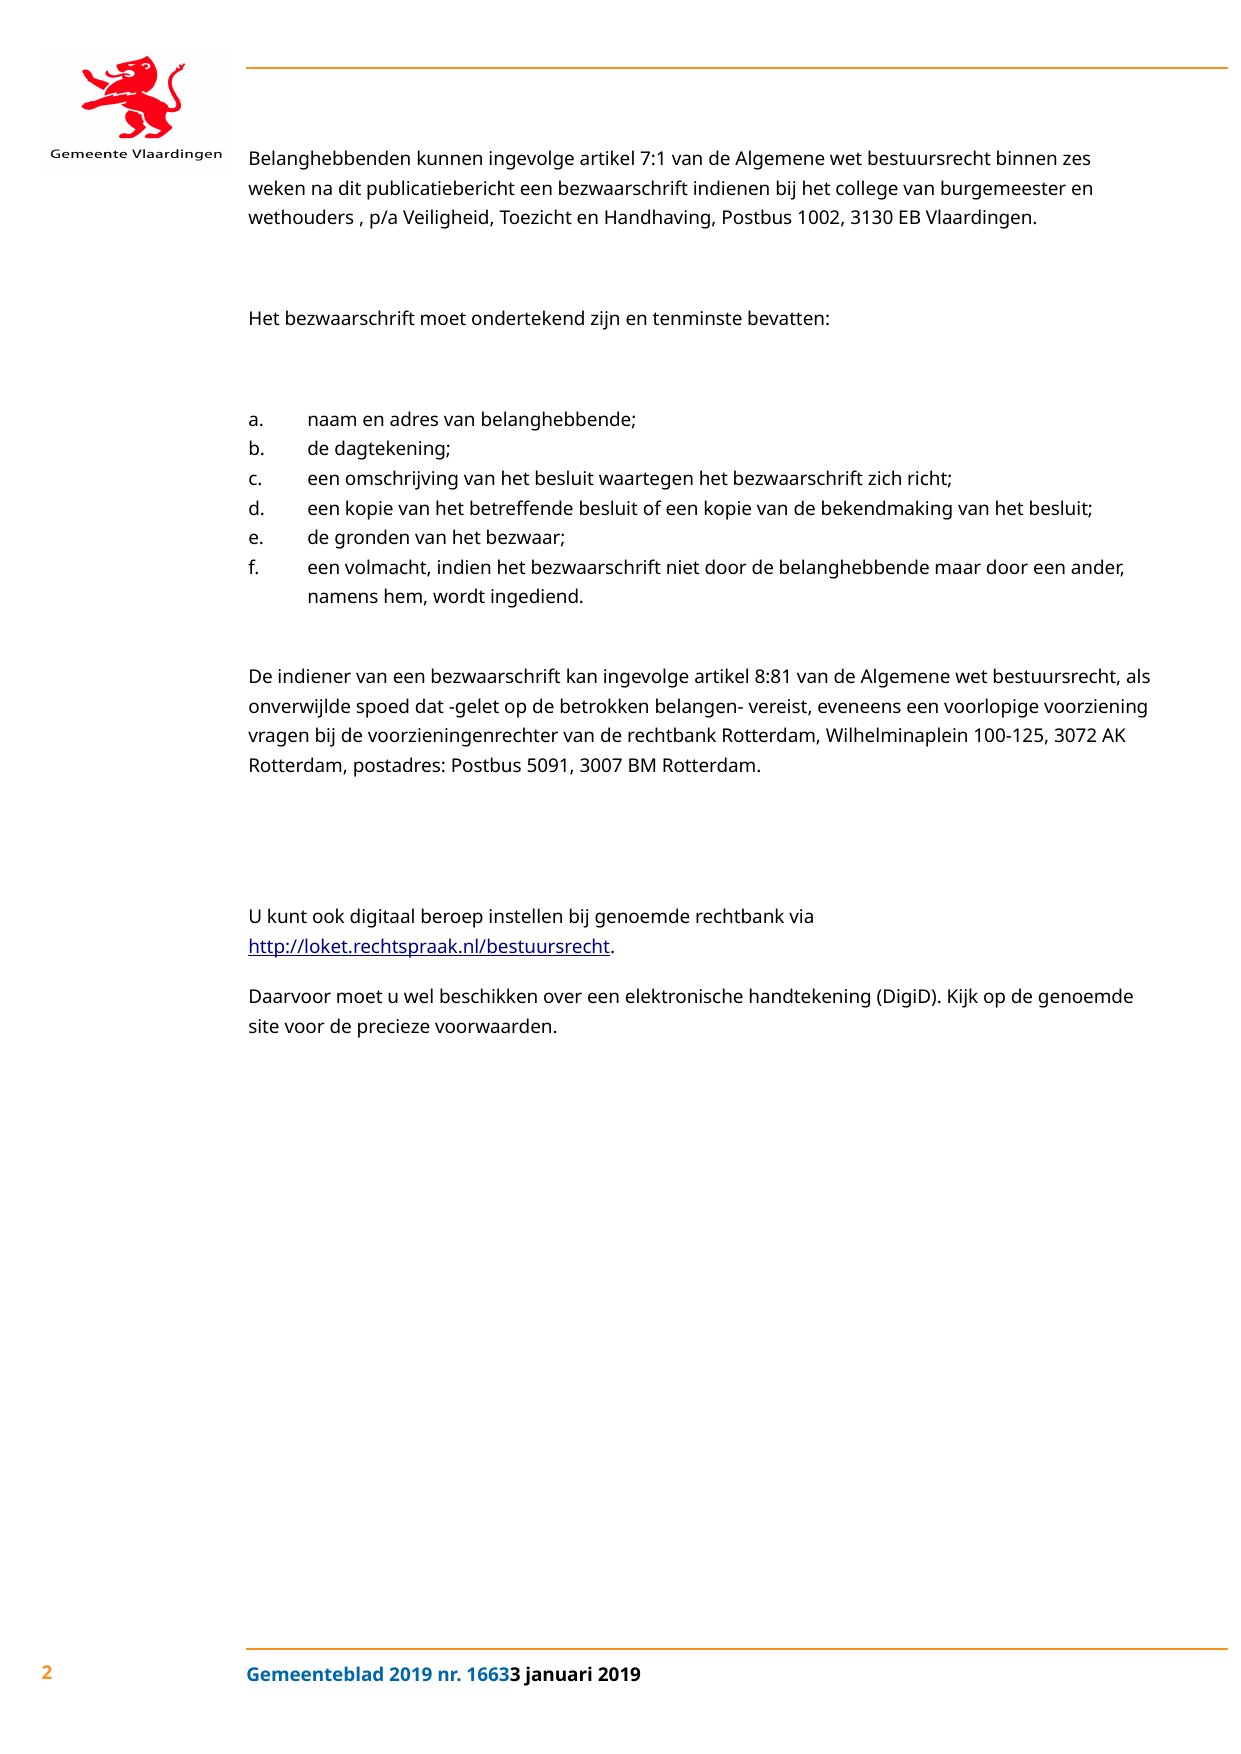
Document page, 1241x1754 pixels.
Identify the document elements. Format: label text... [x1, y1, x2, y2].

list de dagtekening; [248, 436, 1152, 461]
picture [41, 47, 231, 172]
text U kunt ook digitaal beroep instellen bij genoemde rechtbank via http://loket.rechtspraak.nl/bestuursrecht. [248, 903, 1152, 959]
text Het bezwaarschrift moet ondertekend zijn en tenminste bevatten: [248, 305, 1152, 331]
list naam en adres van belanghebbende; [248, 406, 1152, 432]
list een kopie van het betreffende besluit of een kopie van de bekendmaking van het besluit; [248, 495, 1152, 521]
list een omschrijving van het besluit waartegen het bezwaarschrift zich richt; [248, 465, 1152, 491]
list de gronden van het bezwaar; [248, 524, 1152, 550]
text De indiener van een bezwaarschrift kan ingevolge artikel 8:81 van de Algemene wet bestuursrecht, als onverwijlde spoed dat -gelet op de betrokken belangen- vereist, eveneens een voorlopige voorziening vragen bij de voorzieningenrechter van de rechtbank Rotterdam, Wilhelminaplein 100-125, 3072 AK Rotterdam, postadres: Postbus 5091, 3007 BM Rotterdam. [248, 663, 1152, 778]
text Belanghebbenden kunnen ingevolge artikel 7:1 van de Algemene wet bestuursrecht binnen zes weken na dit publicatiebericht een bezwaarschrift indienen bij het college van burgemeester en wethouders , p/a Veiligheid, Toezicht en Handhaving, Postbus 1002, 3130 EB Vlaardingen. [248, 145, 1152, 230]
text Daarvoor moet u wel beschikken over een elektronische handtekening (DigiD). Kijk op de genoemde site voor de precieze voorwaarden. [248, 983, 1152, 1039]
list een volmacht, indien het bezwaarschrift niet door de belanghebbende maar door een ander, namens hem, wordt ingediend. [248, 554, 1152, 609]
